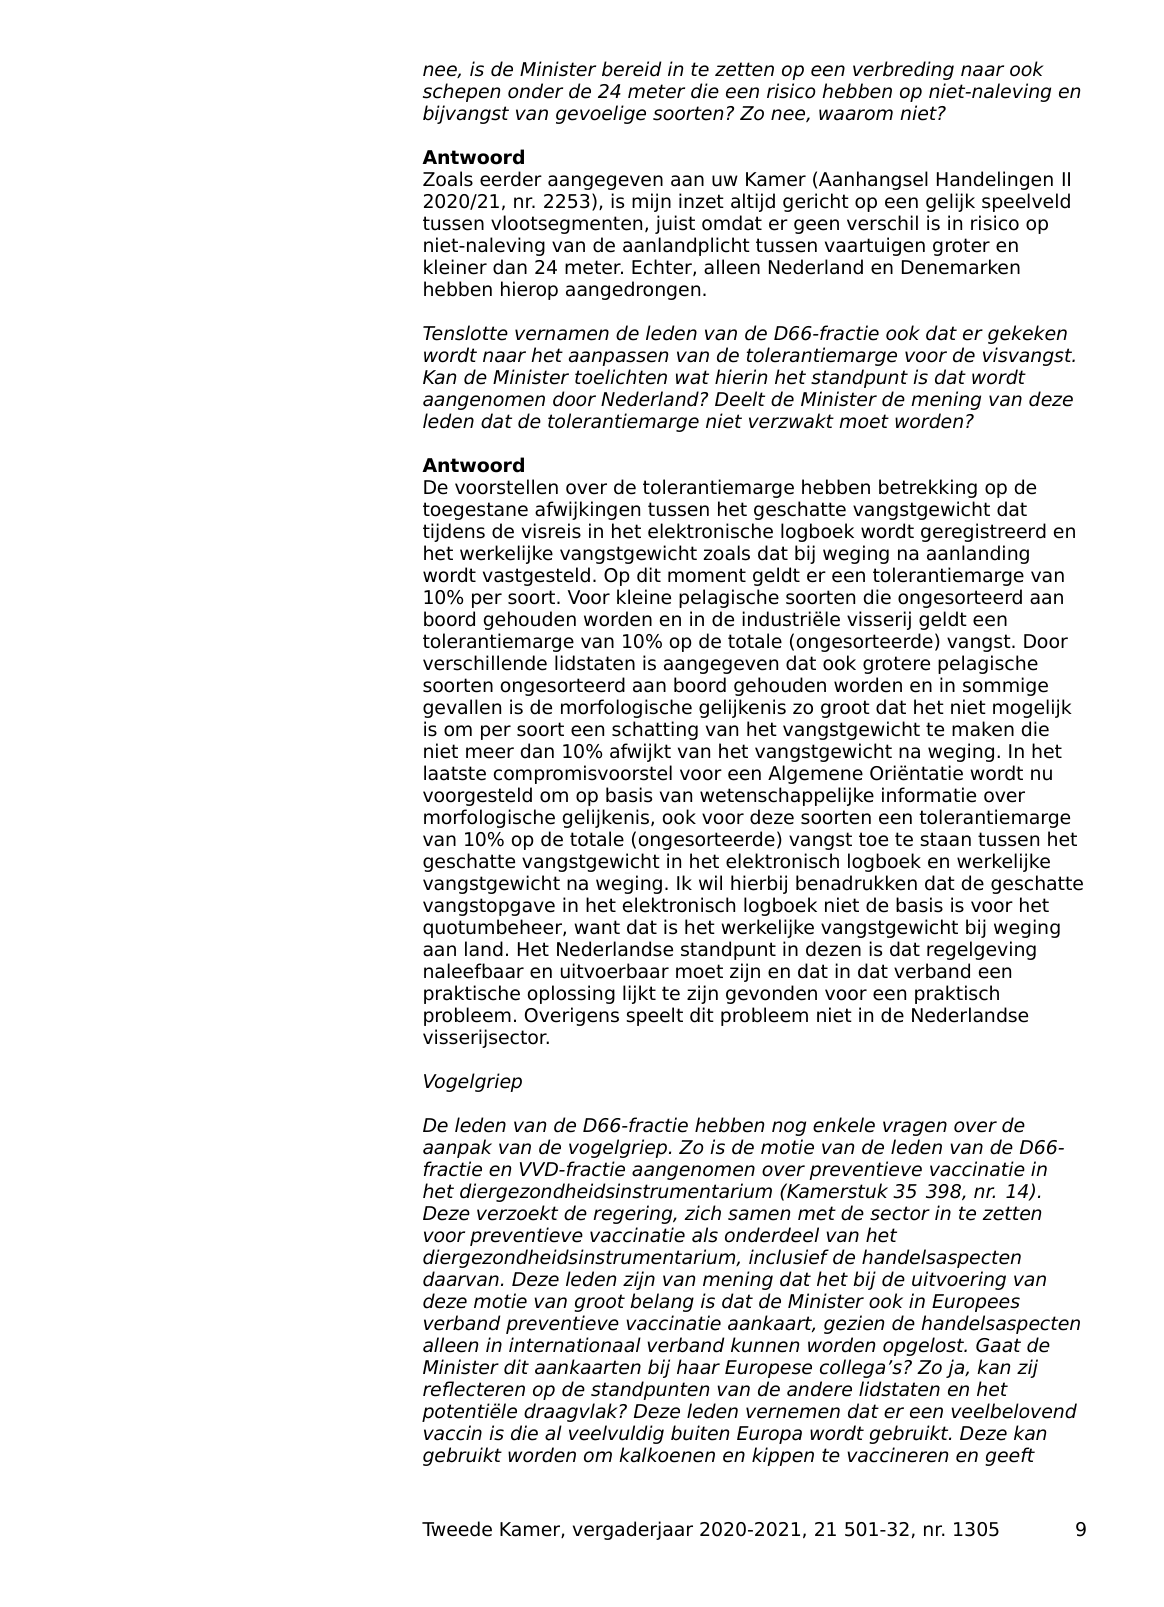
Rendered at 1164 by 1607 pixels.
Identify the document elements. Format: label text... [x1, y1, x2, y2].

subtitle Antwoord [422, 455, 1087, 477]
text De voorstellen over de tolerantiemarge hebben betrekking op de toegestane afwijkingen tussen het geschatte vangstgewicht dat tijdens de visreis in het elektronische logboek wordt geregistreerd en het werkelijke vangstgewicht zoals dat bij weging na aanlanding wordt vastgesteld. Op dit moment geldt er een tolerantiemarge van 10% per soort. Voor kleine pelagische soorten die ongesorteerd aan boord gehouden worden en in de industriële visserij geldt een tolerantiemarge van 10% op de totale (ongesorteerde) vangst. Door verschillende lidstaten is aangegeven dat ook grotere pelagische soorten ongesorteerd aan boord gehouden worden en in sommige gevallen is de morfologische gelijkenis zo groot dat het niet mogelijk is om per soort een schatting van het vangstgewicht te maken die niet meer dan 10% afwijkt van het vangstgewicht na weging. In het laatste compromisvoorstel voor een Algemene Oriëntatie wordt nu voorgesteld om op basis van wetenschappelijke informatie over morfologische gelijkenis, ook voor deze soorten een tolerantiemarge van 10% op de totale (ongesorteerde) vangst toe te staan tussen het geschatte vangstgewicht in het elektronisch logboek en werkelijke vangstgewicht na weging. Ik wil hierbij benadrukken dat de geschatte vangstopgave in het elektronisch logboek niet de basis is voor het quotumbeheer, want dat is het werkelijke vangstgewicht bij weging aan land. Het Nederlandse standpunt in dezen is dat regelgeving naleefbaar en uitvoerbaar moet zijn en dat in dat verband een praktische oplossing lijkt te zijn gevonden voor een praktisch probleem. Overigens speelt dit probleem niet in de Nederlandse visserijsector. [422, 477, 1087, 1049]
subtitle Antwoord [422, 147, 1087, 169]
text De leden van de D66-fractie hebben nog enkele vragen over de aanpak van de vogelgriep. Zo is de motie van de leden van de D66-fractie en VVD-fractie aangenomen over preventieve vaccinatie in het diergezondheidsinstrumentarium (Kamerstuk 35 398, nr. 14). Deze verzoekt de regering, zich samen met de sector in te zetten voor preventieve vaccinatie als onderdeel van het diergezondheidsinstrumentarium, inclusief de handelsaspecten daarvan. Deze leden zijn van mening dat het bij de uitvoering van deze motie van groot belang is dat de Minister ook in Europees verband preventieve vaccinatie aankaart, gezien de handelsaspecten alleen in internationaal verband kunnen worden opgelost. Gaat de Minister dit aankaarten bij haar Europese collega’s? Zo ja, kan zij reflecteren op de standpunten van de andere lidstaten en het potentiële draagvlak? Deze leden vernemen dat er een veelbelovend vaccin is die al veelvuldig buiten Europa wordt gebruikt. Deze kan gebruikt worden om kalkoenen en kippen te vaccineren en geeft [422, 1115, 1087, 1467]
subtitle Vogelgriep [422, 1071, 1087, 1093]
text Tenslotte vernamen de leden van de D66-fractie ook dat er gekeken wordt naar het aanpassen van de tolerantiemarge voor de visvangst. Kan de Minister toelichten wat hierin het standpunt is dat wordt aangenomen door Nederland? Deelt de Minister de mening van deze leden dat de tolerantiemarge niet verzwakt moet worden? [422, 323, 1087, 433]
text Zoals eerder aangegeven aan uw Kamer (Aanhangsel Handelingen II 2020/21, nr. 2253), is mijn inzet altijd gericht op een gelijk speelveld tussen vlootsegmenten, juist omdat er geen verschil is in risico op niet-naleving van de aanlandplicht tussen vaartuigen groter en kleiner dan 24 meter. Echter, alleen Nederland en Denemarken hebben hierop aangedrongen. [422, 169, 1087, 301]
text nee, is de Minister bereid in te zetten op een verbreding naar ook schepen onder de 24 meter die een risico hebben op niet-naleving en bijvangst van gevoelige soorten? Zo nee, waarom niet? [422, 59, 1087, 125]
